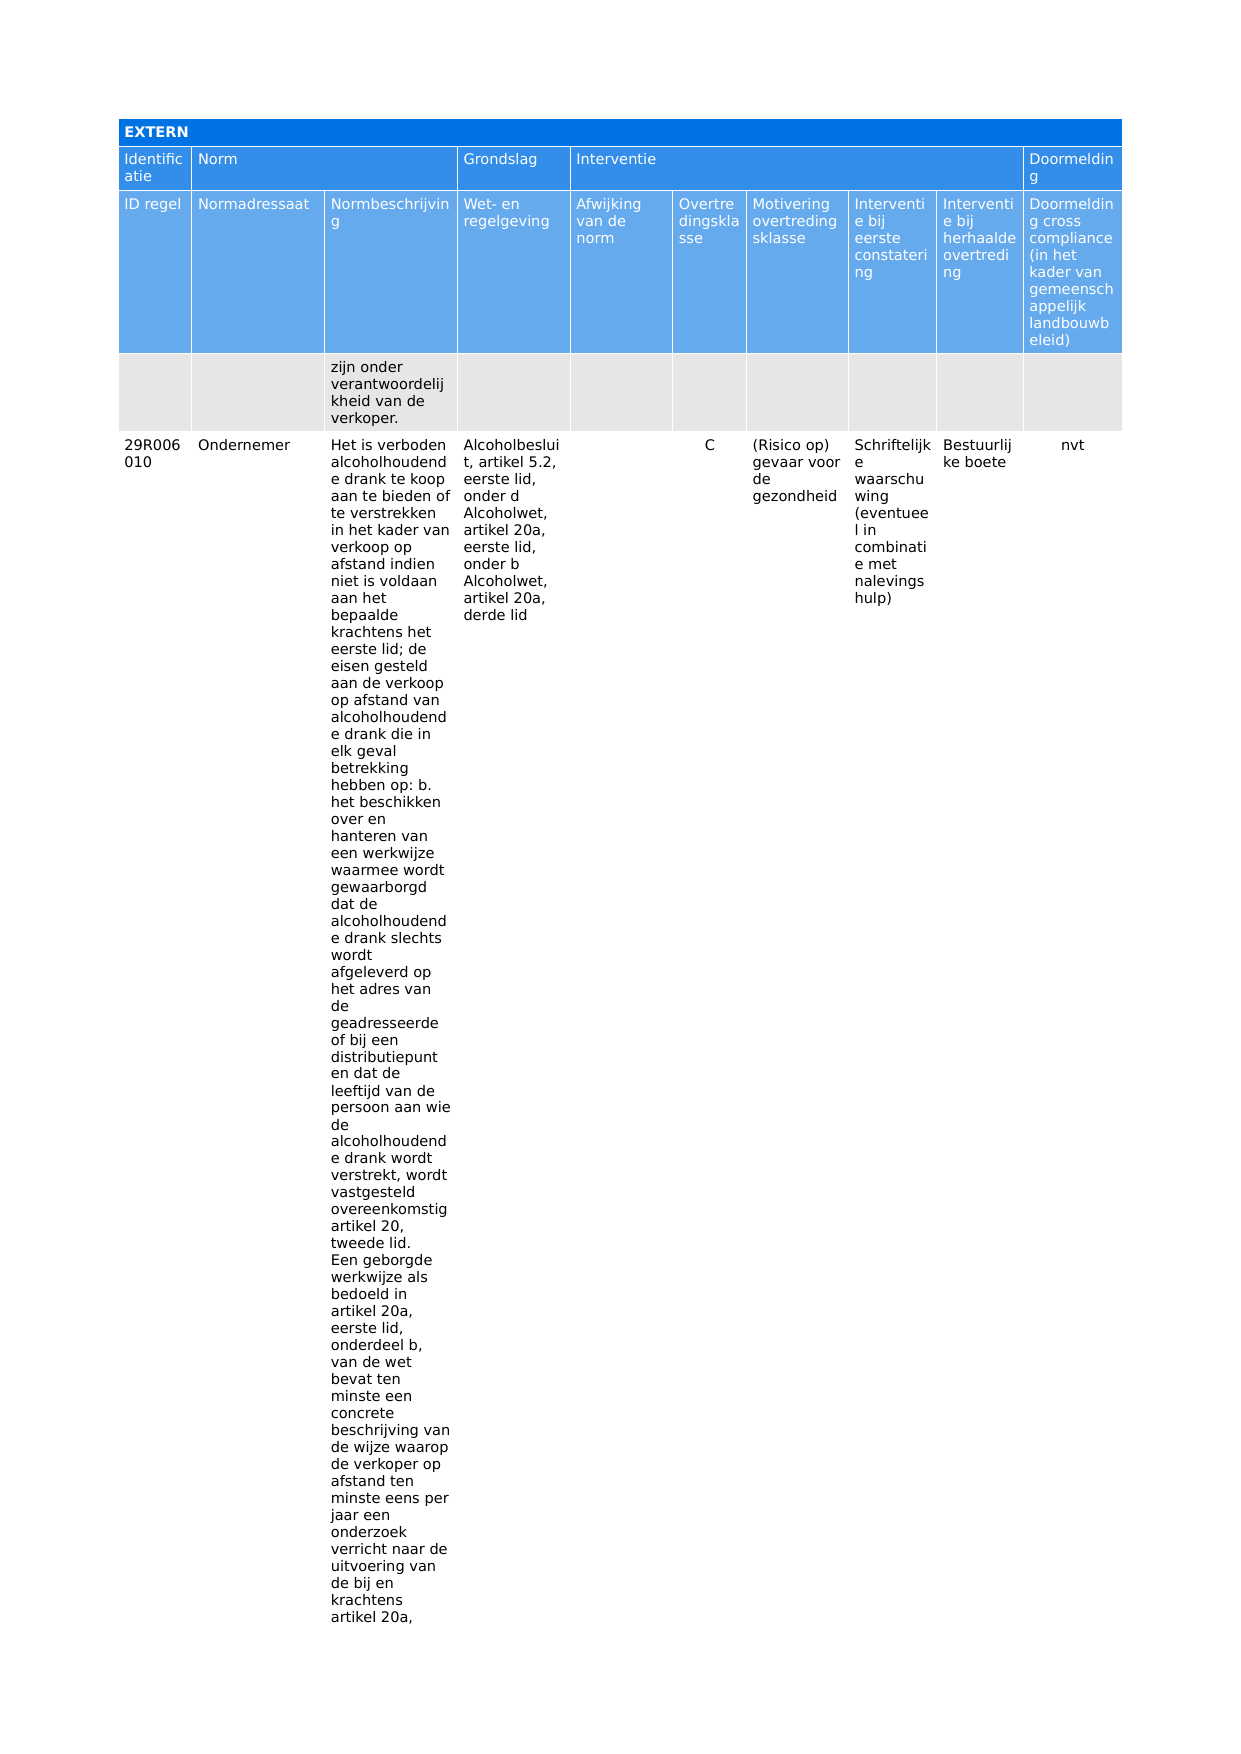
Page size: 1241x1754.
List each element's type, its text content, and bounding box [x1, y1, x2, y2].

table_cell (Risico op) gevaar voor de gezondheid [747, 433, 848, 1630]
table_cell Doormelding cross compliance (in het kader van gemeenschappelijk landbouwbeleid) [1024, 191, 1122, 353]
table_cell [192, 354, 324, 431]
table_cell Wet- en regelgeving [458, 191, 570, 353]
table_cell Doormelding [1024, 147, 1122, 190]
table_cell Schriftelijke waarschuwing (eventueel in combinatie met nalevingshulp) [849, 433, 936, 1630]
table_cell Alcoholbesluit, artikel 5.2, eerste lid, onder d Alcoholwet, artikel 20a, eerste lid, onder b Alcoholwet, artikel 20a, derde lid [458, 433, 570, 1630]
table_cell [1024, 354, 1122, 431]
table_cell Identificatie [119, 147, 191, 190]
table_cell [673, 354, 746, 431]
table_cell Ondernemer [192, 433, 324, 1630]
table_cell Interventie [571, 147, 1023, 190]
table_cell zijn onder verantwoordelijkheid van de verkoper. [325, 354, 457, 431]
table_cell C [673, 433, 746, 1630]
table_cell Het is verboden alcoholhoudende drank te koop aan te bieden of te verstrekken in het kader van verkoop op afstand indien niet is voldaan aan het bepaalde krachtens het eerste lid; de eisen gesteld aan de verkoop op afstand van alcoholhoudende drank die in elk geval betrekking hebben op: b. het beschikken over en hanteren van een werkwijze waarmee wordt gewaarborgd dat de alcoholhoudende drank slechts wordt afgeleverd op het adres van de geadresseerde of bij een distributiepunt en dat de leeftijd van de persoon aan wie de alcoholhoudende drank wordt verstrekt, wordt vastgesteld overeenkomstig artikel 20, tweede lid. Een geborgde werkwijze als bedoeld in artikel 20a, eerste lid, onderdeel b, van de wet bevat ten minste een concrete beschrijving van de wijze waarop de verkoper op afstand ten minste eens per jaar een onderzoek verricht naar de uitvoering van de bij en krachtens artikel 20a, [325, 433, 457, 1630]
table_cell ID regel [119, 191, 191, 353]
table_cell Normadressaat [192, 191, 324, 353]
table_header EXTERN [119, 119, 1122, 146]
table_cell Grondslag [458, 147, 570, 190]
table_cell 29R006010 [119, 433, 191, 1630]
table_cell Motivering overtredingsklasse [747, 191, 848, 353]
table_cell [747, 354, 848, 431]
table_cell [571, 433, 672, 1630]
table_cell Interventie bij herhaalde overtreding [937, 191, 1023, 353]
table_cell nvt [1024, 433, 1122, 1630]
table_cell Normbeschrijving [325, 191, 457, 353]
table_cell Interventie bij eerste constatering [849, 191, 936, 353]
table_cell Afwijking van de norm [571, 191, 672, 353]
table_cell [119, 354, 191, 431]
table_cell Norm [192, 147, 457, 190]
table_cell [937, 354, 1023, 431]
table_cell Overtredingsklasse [673, 191, 746, 353]
table_cell [458, 354, 570, 431]
table_cell [849, 354, 936, 431]
table_cell [571, 354, 672, 431]
table_cell Bestuurlijke boete [937, 433, 1023, 1630]
